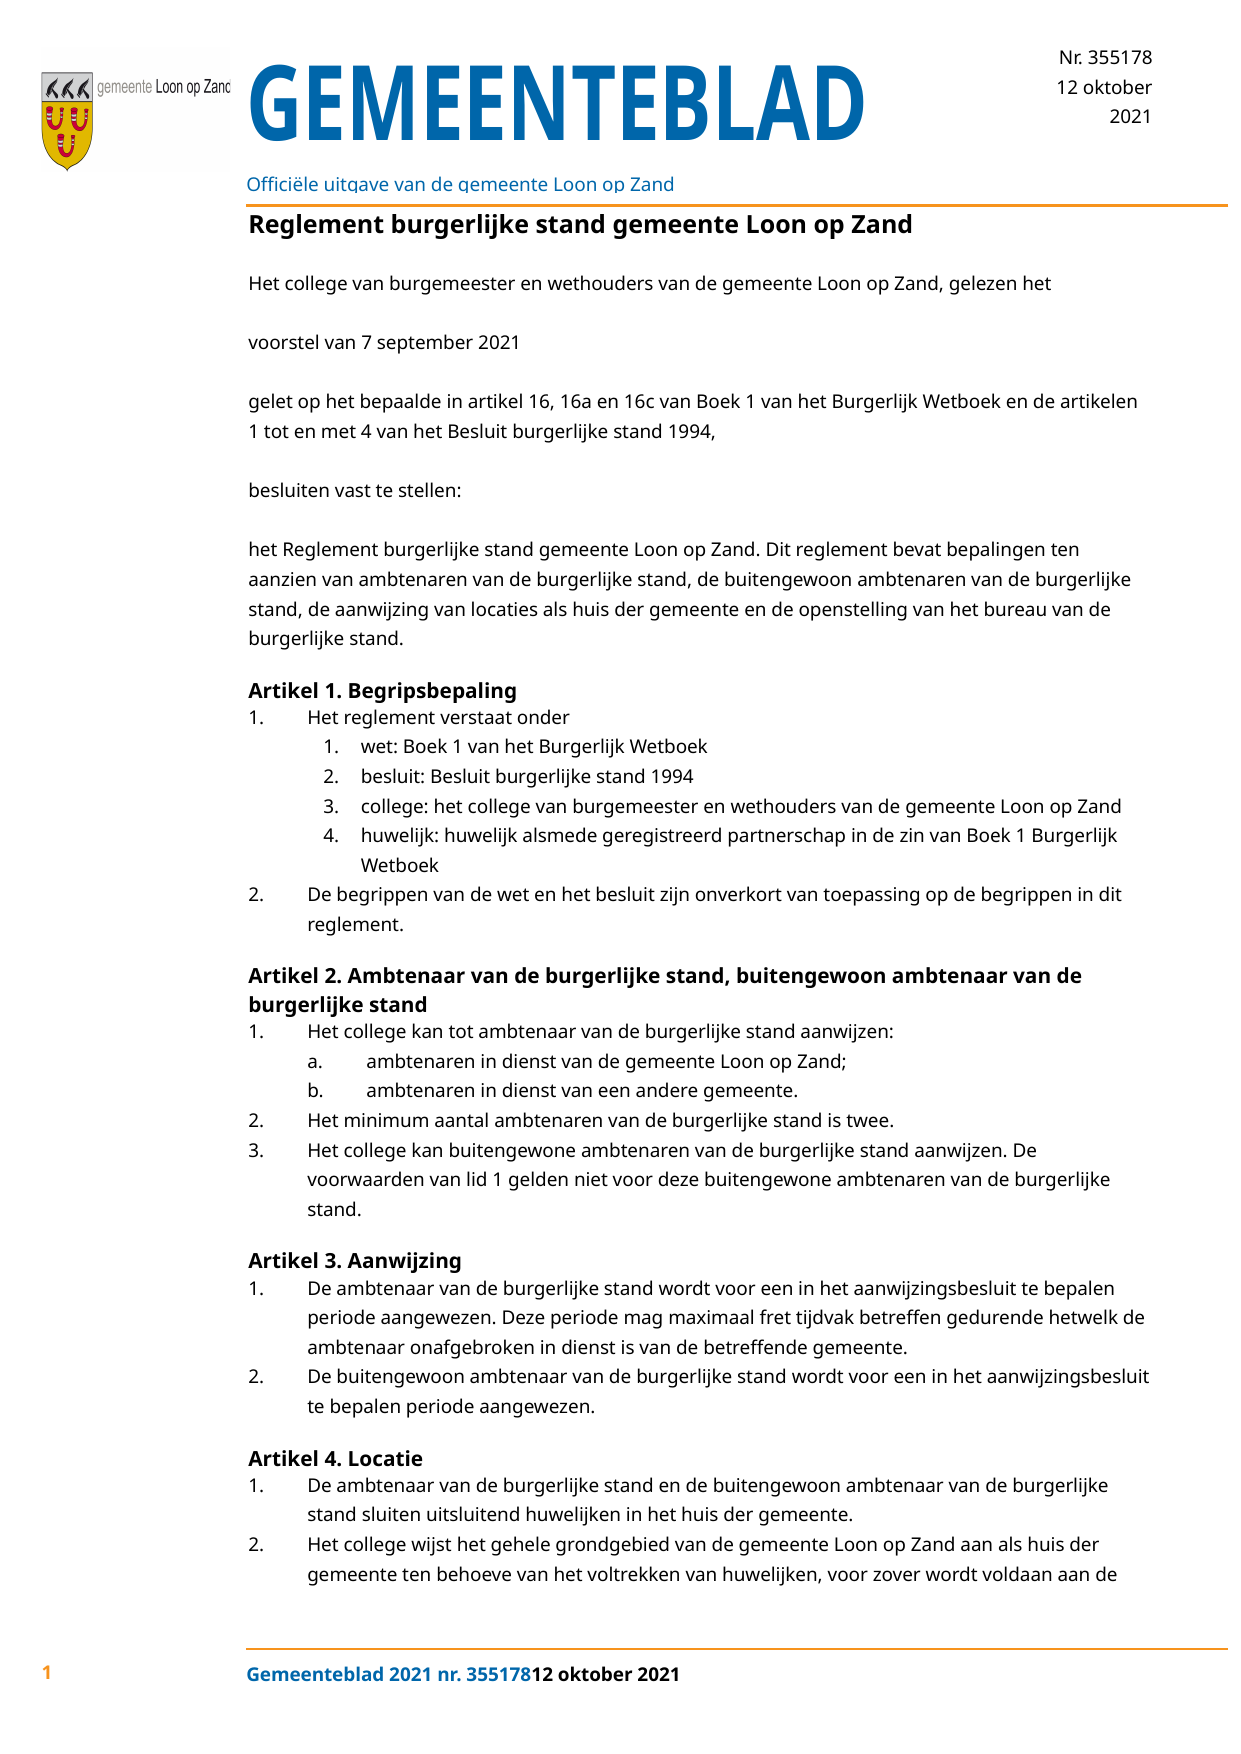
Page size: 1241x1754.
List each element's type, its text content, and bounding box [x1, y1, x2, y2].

list Het college wijst het gehele grondgebied van de gemeente Loon op Zand aan als huis der gemeente ten behoeve van het voltrekken van huwelijken, voor zover wordt voldaan aan de [248, 1531, 1152, 1587]
text Artikel 2. Ambtenaar van de burgerlijke stand, buitengewoon ambtenaar van de burgerlijke stand [248, 962, 1152, 1018]
text Artikel 1. Begripsbepaling [248, 676, 1152, 704]
list De ambtenaar van de burgerlijke stand en de buitengewoon ambtenaar van de burgerlijke stand sluiten uitsluitend huwelijken in het huis der gemeente. [248, 1472, 1152, 1527]
list De buitengewoon ambtenaar van de burgerlijke stand wordt voor een in het aanwijzingsbesluit te bepalen periode aangewezen. [248, 1364, 1152, 1419]
list Het college kan buitengewone ambtenaren van de burgerlijke stand aanwijzen. De voorwaarden van lid 1 gelden niet voor deze buitengewone ambtenaren van de burgerlijke stand. [248, 1137, 1152, 1222]
list huwelijk: huwelijk alsmede geregistreerd partnerschap in de zin van Boek 1 Burgerlijk Wetboek [323, 822, 1152, 878]
list ambtenaren in dienst van de gemeente Loon op Zand; [307, 1048, 1152, 1074]
list wet: Boek 1 van het Burgerlijk Wetboek [323, 734, 1152, 759]
text Reglement burgerlijke stand gemeente Loon op Zand [248, 207, 1152, 241]
text het Reglement burgerlijke stand gemeente Loon op Zand. Dit reglement bevat bepalingen ten aanzien van ambtenaren van de burgerlijke stand, de buitengewoon ambtenaren van de burgerlijke stand, de aanwijzing van locaties als huis der gemeente en de openstelling van het bureau van de burgerlijke stand. [248, 537, 1152, 651]
text voorstel van 7 september 2021 [248, 329, 1152, 355]
list De ambtenaar van de burgerlijke stand wordt voor een in het aanwijzingsbesluit te bepalen periode aangewezen. Deze periode mag maximaal fret tijdvak betreffen gedurende hetwelk de ambtenaar onafgebroken in dienst is van de betreffende gemeente. [248, 1275, 1152, 1360]
list college: het college van burgemeester en wethouders van de gemeente Loon op Zand [323, 793, 1152, 819]
text besluiten vast te stellen: [248, 477, 1152, 503]
list Het college kan tot ambtenaar van de burgerlijke stand aanwijzen: [248, 1018, 1152, 1044]
picture [41, 47, 231, 172]
list Het minimum aantal ambtenaren van de burgerlijke stand is twee. [248, 1107, 1152, 1133]
list Het reglement verstaat onder [248, 704, 1152, 730]
list besluit: Besluit burgerlijke stand 1994 [323, 763, 1152, 789]
list ambtenaren in dienst van een andere gemeente. [307, 1078, 1152, 1103]
text gelet op het bepaalde in artikel 16, 16a en 16c van Boek 1 van het Burgerlijk Wetboek en de artikelen 1 tot en met 4 van het Besluit burgerlijke stand 1994, [248, 389, 1152, 444]
list De begrippen van de wet en het besluit zijn onverkort van toepassing op de begrippen in dit reglement. [248, 882, 1152, 937]
text Artikel 3. Aanwijzing [248, 1246, 1152, 1275]
text Artikel 4. Locatie [248, 1444, 1152, 1472]
text Het college van burgemeester en wethouders van de gemeente Loon op Zand, gelezen het [248, 270, 1152, 296]
